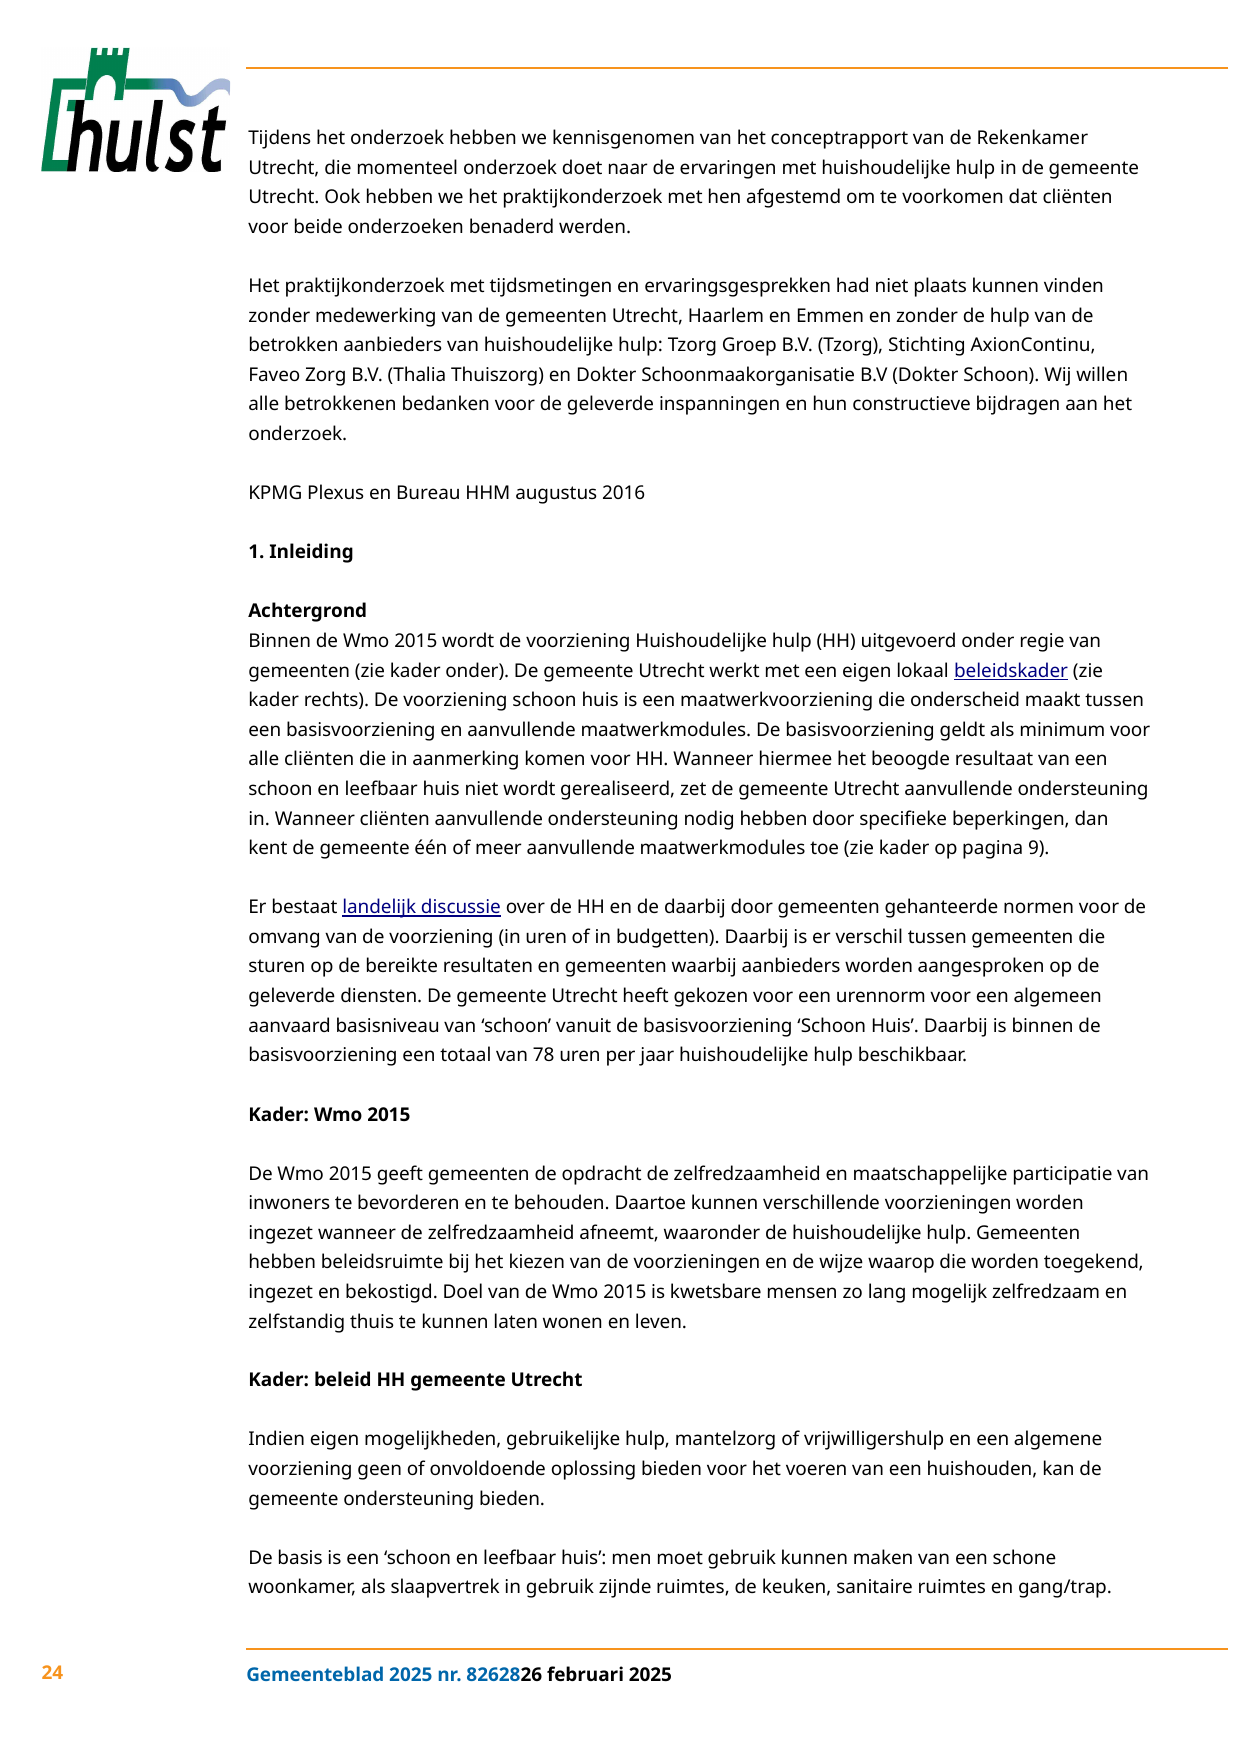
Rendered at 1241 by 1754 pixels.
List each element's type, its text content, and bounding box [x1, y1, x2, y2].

text KPMG Plexus en Bureau HHM augustus 2016 [248, 479, 1152, 505]
text Achtergrond [248, 598, 1152, 623]
text Tijdens het onderzoek hebben we kennisgenomen van het conceptrapport van de Rekenkamer Utrecht, die momenteel onderzoek doet naar de ervaringen met huishoudelijke hulp in de gemeente Utrecht. Ook hebben we het praktijkonderzoek met hen afgestemd om te voorkomen dat cliënten voor beide onderzoeken benaderd werden. [248, 124, 1152, 239]
text 1. Inleiding [248, 538, 1152, 564]
table_header Kader: beleid HH gemeente Utrecht Indien eigen mogelijkheden, gebruikelijke hulp, mantelzorg of vrijwilligershulp en een algemene voorziening geen of onvoldoende oplossing bieden voor het voeren van een huishouden, kan de gemeente ondersteuning bieden. De basis is een ‘schoon en leefbaar huis’: men moet gebruik kunnen maken van een schone woonkamer, als slaapvertrek in gebruik zijnde ruimtes, de keuken, sanitaire ruimtes en gang/trap. [248, 1366, 1152, 1599]
text Binnen de Wmo 2015 wordt de voorziening Huishoudelijke hulp (HH) uitgevoerd onder regie van gemeenten (zie kader onder). De gemeente Utrecht werkt met een eigen lokaal beleidskader (zie kader rechts). De voorziening schoon huis is een maatwerkvoorziening die onderscheid maakt tussen een basisvoorziening en aanvullende maatwerkmodules. De basisvoorziening geldt als minimum voor alle cliënten die in aanmerking komen voor HH. Wanneer hiermee het beoogde resultaat van een schoon en leefbaar huis niet wordt gerealiseerd, zet de gemeente Utrecht aanvullende ondersteuning in. Wanneer cliënten aanvullende ondersteuning nodig hebben door specifieke beperkingen, dan kent de gemeente één of meer aanvullende maatwerkmodules toe (zie kader op pagina 9). [248, 627, 1152, 860]
picture [41, 47, 231, 172]
table_header Kader: Wmo 2015 De Wmo 2015 geeft gemeenten de opdracht de zelfredzaamheid en maatschappelijke participatie van inwoners te bevorderen en te behouden. Daartoe kunnen verschillende voorzieningen worden ingezet wanneer de zelfredzaamheid afneemt, waaronder de huishoudelijke hulp. Gemeenten hebben beleidsruimte bij het kiezen van de voorzieningen en de wijze waarop die worden toegekend, ingezet en bekostigd. Doel van de Wmo 2015 is kwetsbare mensen zo lang mogelijk zelfredzaam en zelfstandig thuis te kunnen laten wonen en leven. [248, 1101, 1152, 1333]
text Er bestaat landelijk discussie over de HH en de daarbij door gemeenten gehanteerde normen voor de omvang van de voorziening (in uren of in budgetten). Daarbij is er verschil tussen gemeenten die sturen op de bereikte resultaten en gemeenten waarbij aanbieders worden aangesproken op de geleverde diensten. De gemeente Utrecht heeft gekozen voor een urennorm voor een algemeen aanvaard basisniveau van ‘schoon’ vanuit de basisvoorziening ‘Schoon Huis’. Daarbij is binnen de basisvoorziening een totaal van 78 uren per jaar huishoudelijke hulp beschikbaar. [248, 893, 1152, 1067]
text Het praktijkonderzoek met tijdsmetingen en ervaringsgesprekken had niet plaats kunnen vinden zonder medewerking van de gemeenten Utrecht, Haarlem en Emmen en zonder de hulp van de betrokken aanbieders van huishoudelijke hulp: Tzorg Groep B.V. (Tzorg), Stichting AxionContinu, Faveo Zorg B.V. (Thalia Thuiszorg) en Dokter Schoonmaakorganisatie B.V (Dokter Schoon). Wij willen alle betrokkenen bedanken voor de geleverde inspanningen en hun constructieve bijdragen aan het onderzoek. [248, 272, 1152, 446]
